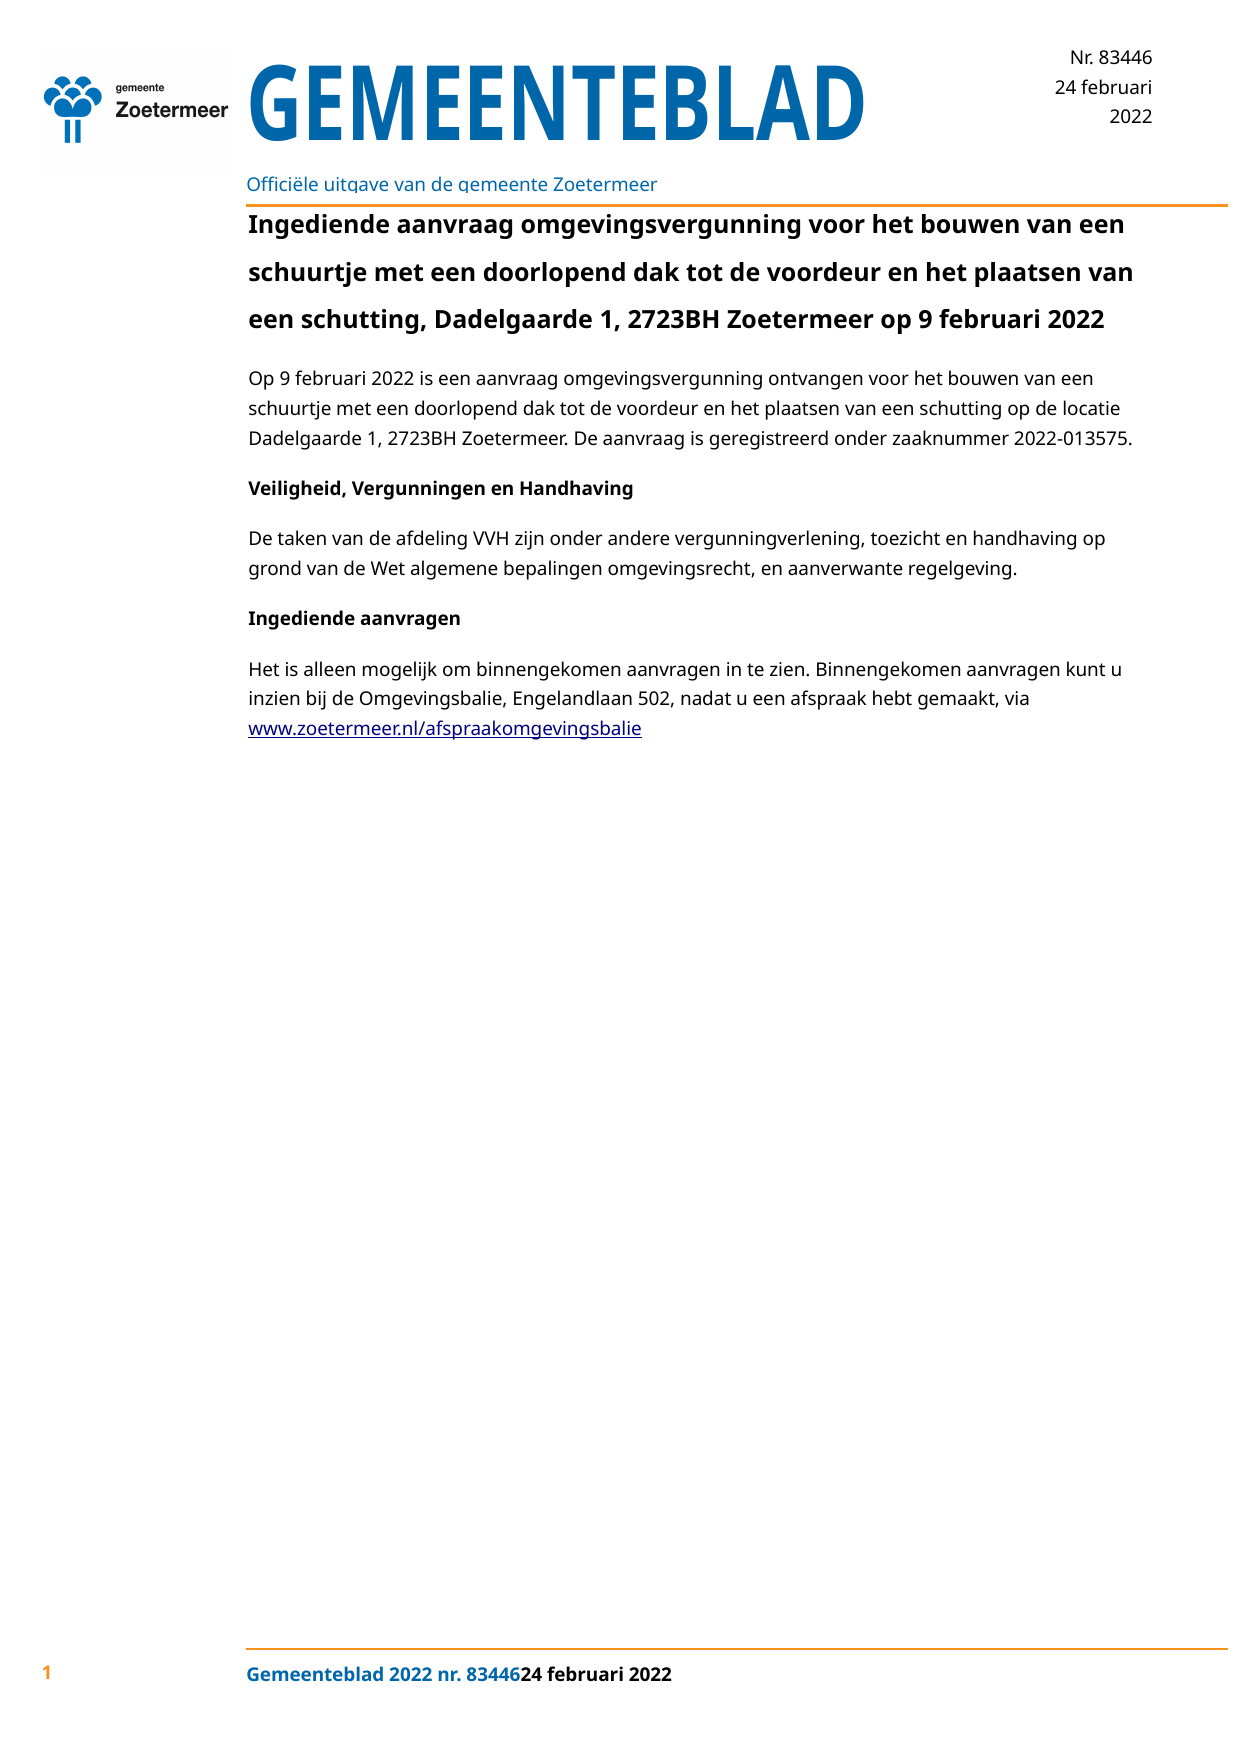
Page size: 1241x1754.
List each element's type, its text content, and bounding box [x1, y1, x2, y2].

text Ingediende aanvragen [248, 606, 1152, 631]
text Veiligheid, Vergunningen en Handhaving [248, 475, 1152, 501]
text Ingediende aanvraag omgevingsvergunning voor het bouwen van een schuurtje met een doorlopend dak tot de voordeur en het plaatsen van een schutting, Dadelgaarde 1, 2723BH Zoetermeer op 9 februari 2022 [248, 207, 1152, 336]
text De taken van de afdeling VVH zijn onder andere vergunningverlening, toezicht en handhaving op grond van de Wet algemene bepalingen omgevingsrecht, en aanverwante regelgeving. [248, 526, 1152, 581]
text Het is alleen mogelijk om binnengekomen aanvragen in te zien. Binnengekomen aanvragen kunt u inzien bij de Omgevingsbalie, Engelandlaan 502, nadat u een afspraak hebt gemaakt, via www.zoetermeer.nl/afspraakomgevingsbalie [248, 656, 1152, 741]
text Op 9 februari 2022 is een aanvraag omgevingsvergunning ontvangen voor het bouwen van een schuurtje met een doorlopend dak tot de voordeur en het plaatsen van een schutting op de locatie Dadelgaarde 1, 2723BH Zoetermeer. De aanvraag is geregistreerd onder zaaknummer 2022-013575. [248, 366, 1152, 450]
picture [41, 47, 231, 172]
